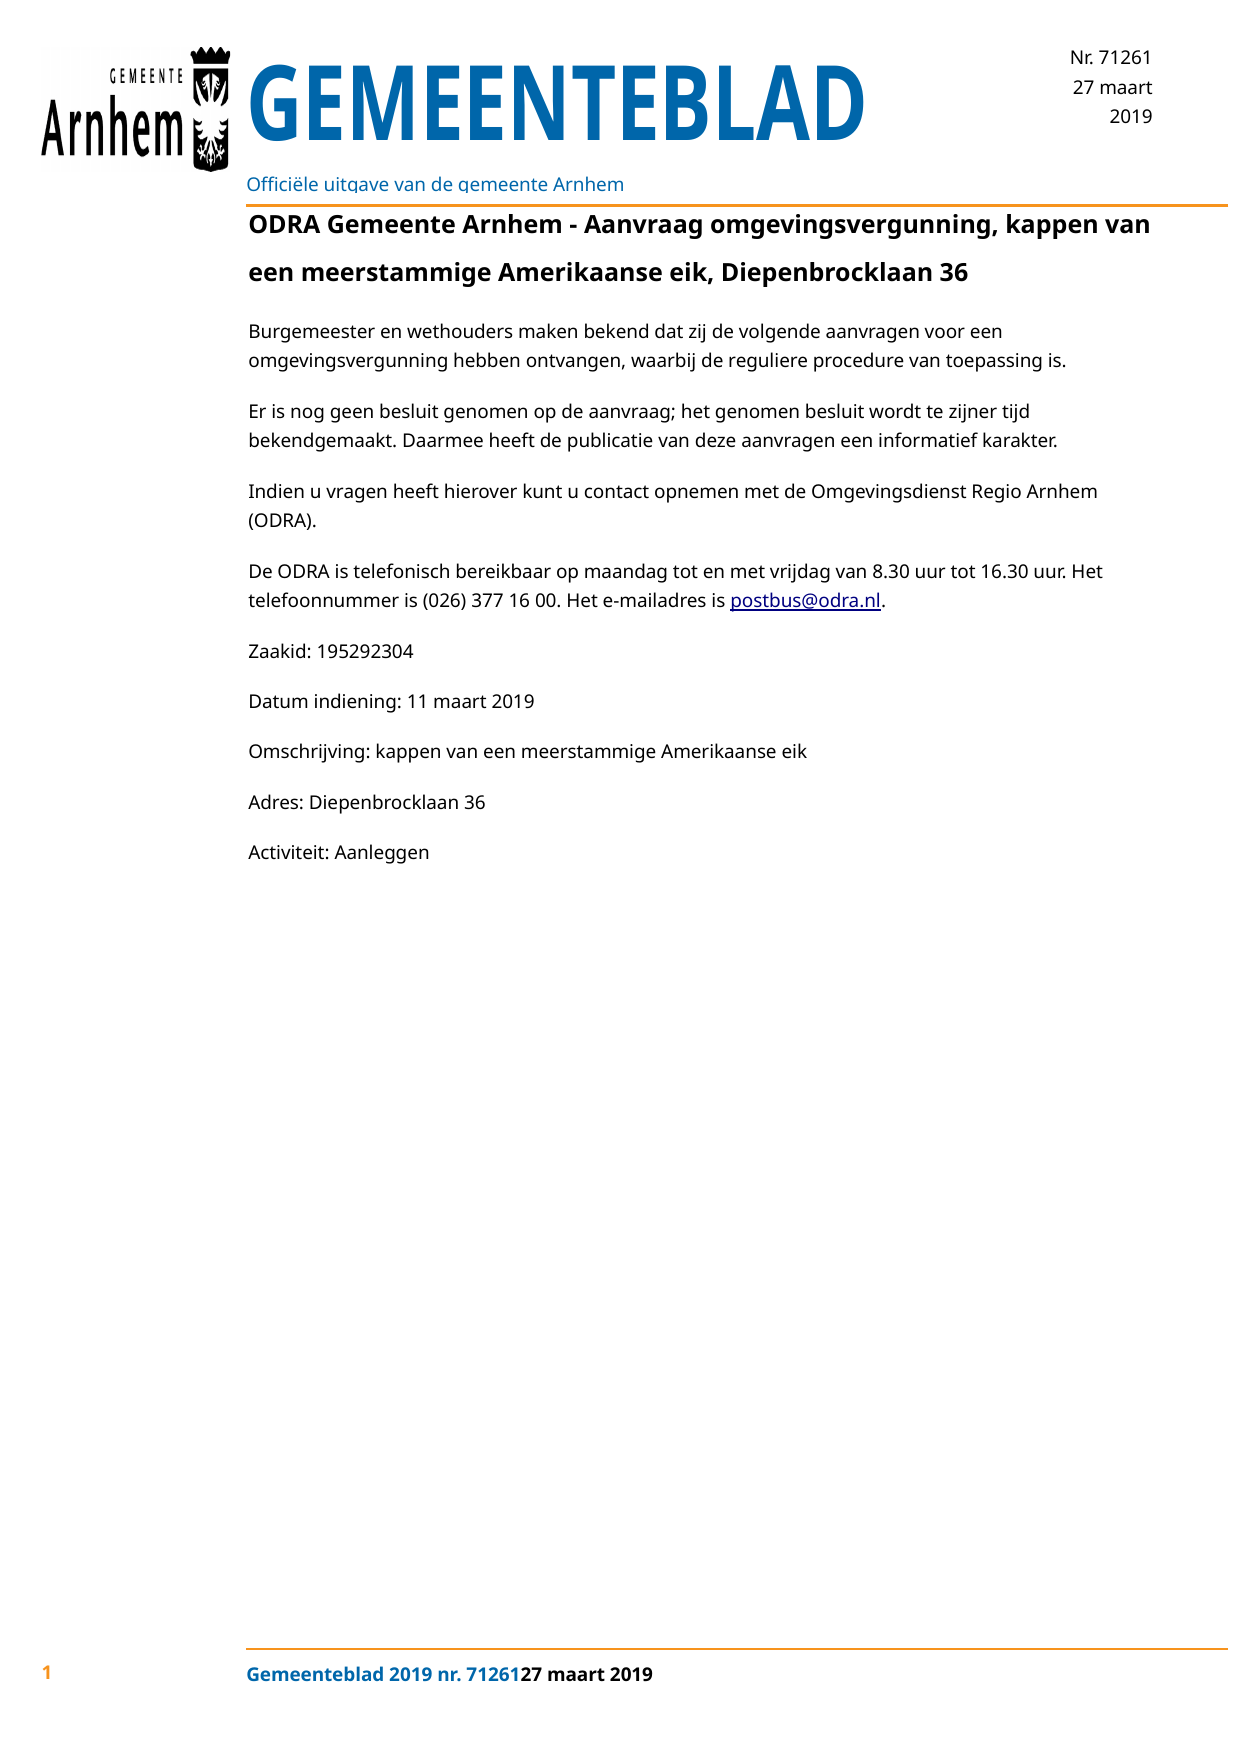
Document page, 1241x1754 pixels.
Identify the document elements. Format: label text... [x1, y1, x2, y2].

text Adres: Diepenbrocklaan 36 [248, 789, 1152, 815]
text Indien u vragen heeft hierover kunt u contact opnemen met de Omgevingsdienst Regio Arnhem (ODRA). [248, 478, 1152, 533]
text Burgemeester en wethouders maken bekend dat zij de volgende aanvragen voor een omgevingsvergunning hebben ontvangen, waarbij de reguliere procedure van toepassing is. [248, 318, 1152, 373]
picture [41, 47, 231, 172]
text Omschrijving: kappen van een meerstammige Amerikaanse eik [248, 739, 1152, 764]
text Activiteit: Aanleggen [248, 839, 1152, 865]
text ODRA Gemeente Arnhem - Aanvraag omgevingsvergunning, kappen van een meerstammige Amerikaanse eik, Diepenbrocklaan 36 [248, 207, 1152, 288]
text Zaakid: 195292304 [248, 638, 1152, 664]
text Datum indiening: 11 maart 2019 [248, 688, 1152, 714]
text De ODRA is telefonisch bereikbaar op maandag tot en met vrijdag van 8.30 uur tot 16.30 uur. Het telefoonnummer is (026) 377 16 00. Het e-mailadres is postbus@odra.nl. [248, 558, 1152, 613]
text Er is nog geen besluit genomen op de aanvraag; het genomen besluit wordt te zijner tijd bekendgemaakt. Daarmee heeft de publicatie van deze aanvragen een informatief karakter. [248, 398, 1152, 453]
